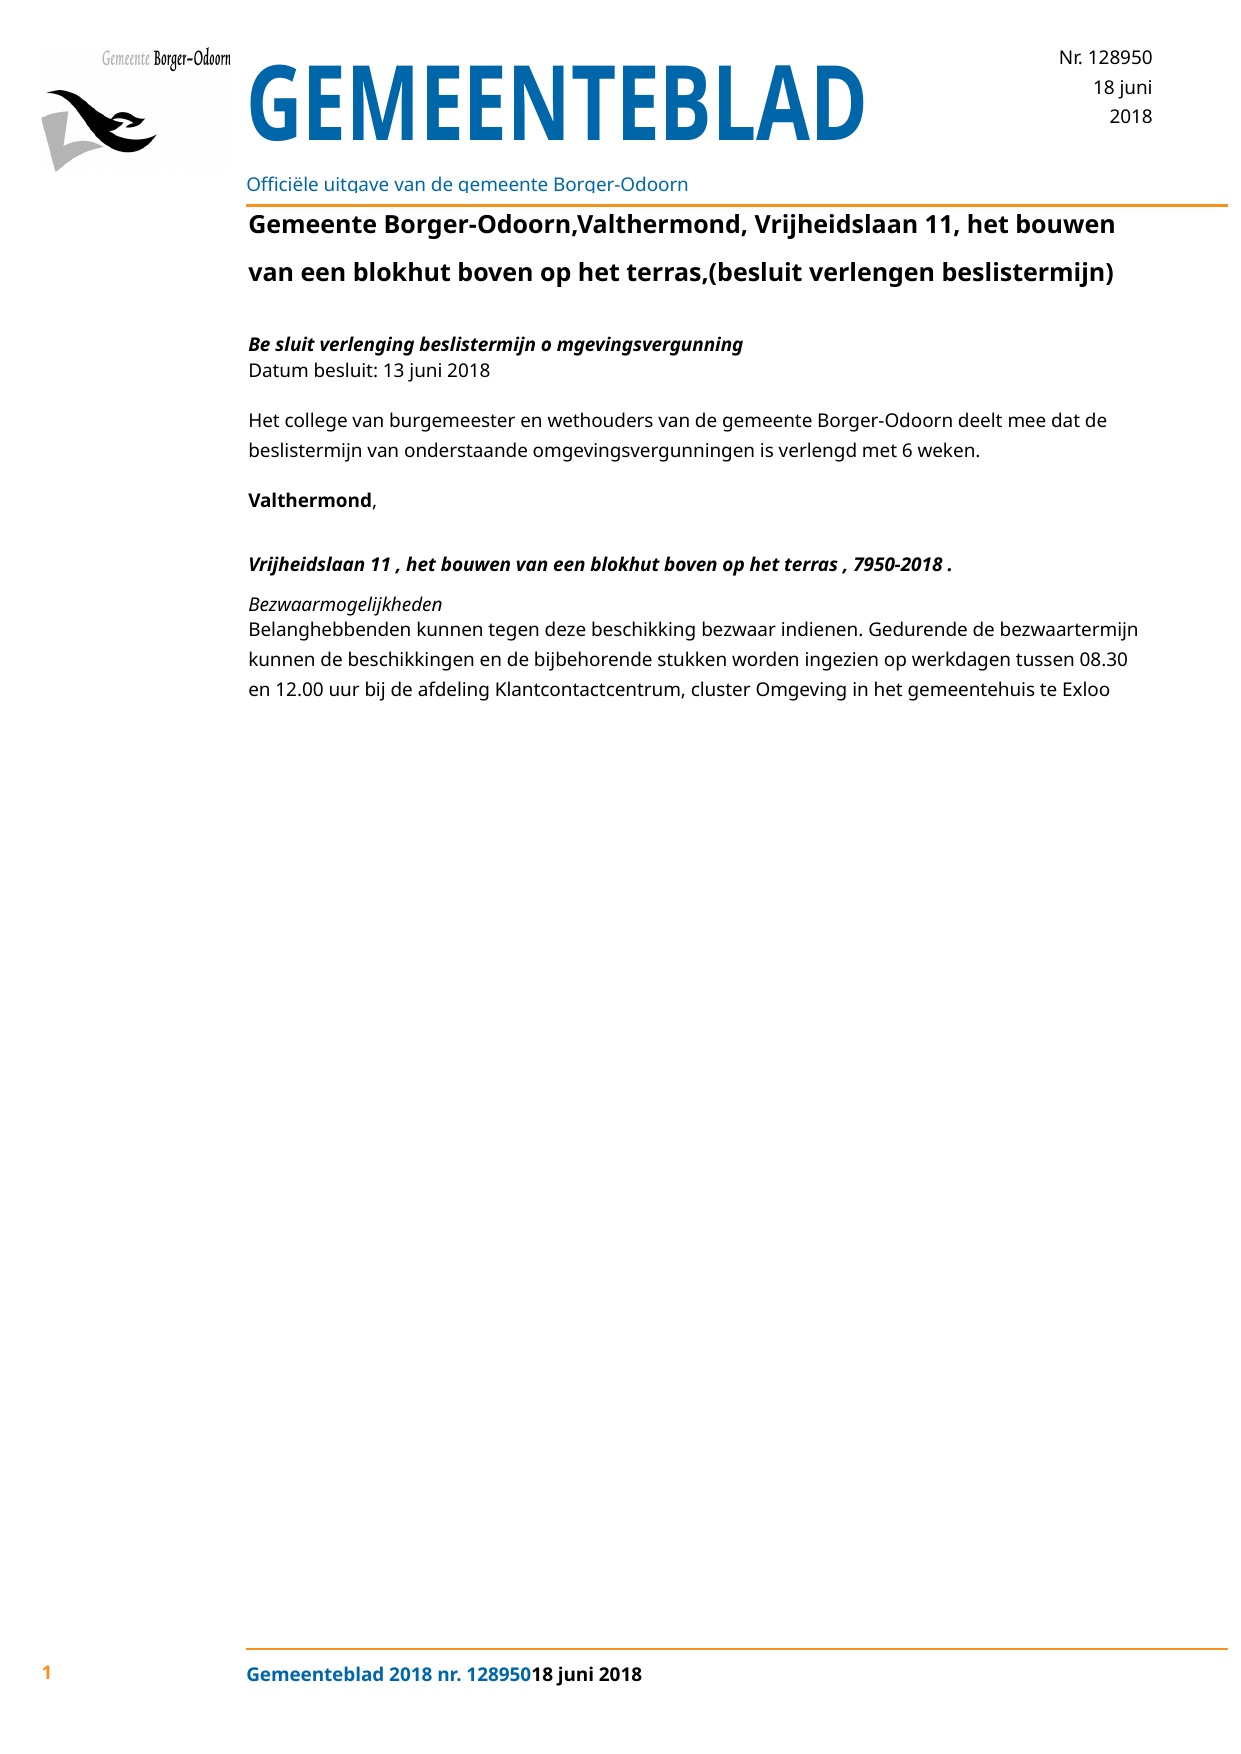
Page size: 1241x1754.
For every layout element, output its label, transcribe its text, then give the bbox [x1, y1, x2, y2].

text Belanghebbenden kunnen tegen deze beschikking bezwaar indienen. Gedurende de bezwaartermijn kunnen de beschikkingen en de bijbehorende stukken worden ingezien op werkdagen tussen 08.30 en 12.00 uur bij de afdeling Klantcontactcentrum, cluster Omgeving in het gemeentehuis te Exloo [248, 617, 1152, 701]
picture [41, 47, 231, 172]
text Valthermond, [248, 488, 1152, 513]
text Be sluit verlenging beslistermijn o mgevingsvergunning [248, 331, 1152, 357]
text Het college van burgemeester en wethouders van de gemeente Borger-Odoorn deelt mee dat de beslistermijn van onderstaande omgevingsvergunningen is verlengd met 6 weken. [248, 408, 1152, 463]
text Bezwaarmogelijkheden [248, 591, 1152, 617]
text Datum besluit: 13 juni 2018 [248, 357, 1152, 383]
text Gemeente Borger-Odoorn,Valthermond, Vrijheidslaan 11, het bouwen van een blokhut boven op het terras,(besluit verlengen beslistermijn) [248, 207, 1152, 288]
text Vrijheidslaan 11 , het bouwen van een blokhut boven op het terras , 7950-2018 . [248, 552, 1152, 577]
